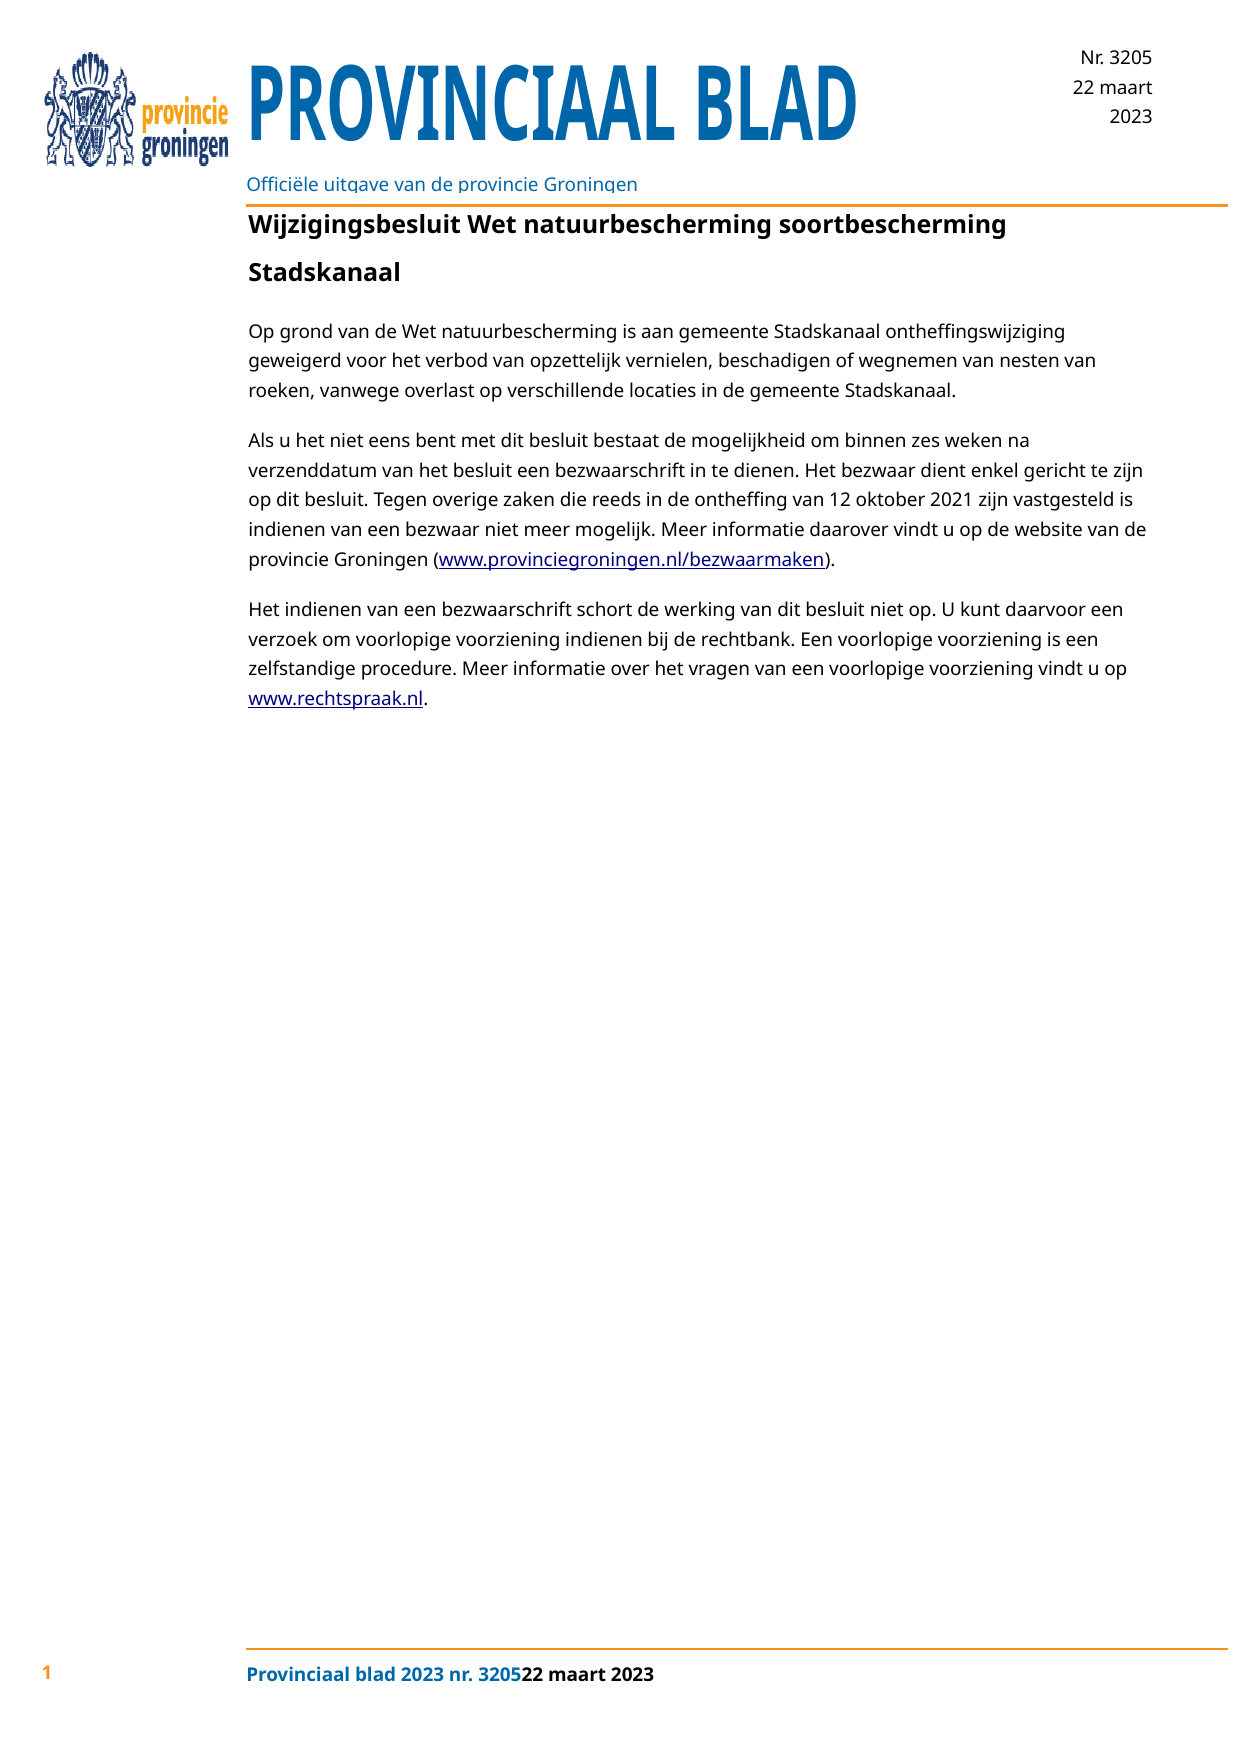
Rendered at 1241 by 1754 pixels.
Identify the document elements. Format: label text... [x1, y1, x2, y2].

picture [41, 47, 231, 172]
text Wijzigingsbesluit Wet natuurbescherming soortbescherming Stadskanaal [248, 207, 1152, 288]
text Op grond van de Wet natuurbescherming is aan gemeente Stadskanaal ontheffingswijziging geweigerd voor het verbod van opzettelijk vernielen, beschadigen of wegnemen van nesten van roeken, vanwege overlast op verschillende locaties in de gemeente Stadskanaal. [248, 318, 1152, 403]
text Het indienen van een bezwaarschrift schort de werking van dit besluit niet op. U kunt daarvoor een verzoek om voorlopige voorziening indienen bij de rechtbank. Een voorlopige voorziening is een zelfstandige procedure. Meer informatie over het vragen van een voorlopige voorziening vindt u op www.rechtspraak.nl. [248, 596, 1152, 711]
text Als u het niet eens bent met dit besluit bestaat de mogelijkheid om binnen zes weken na verzenddatum van het besluit een bezwaarschrift in te dienen. Het bezwaar dient enkel gericht te zijn op dit besluit. Tegen overige zaken die reeds in de ontheffing van 12 oktober 2021 zijn vastgesteld is indienen van een bezwaar niet meer mogelijk. Meer informatie daarover vindt u op de website van de provincie Groningen (www.provinciegroningen.nl/bezwaarmaken). [248, 427, 1152, 572]
